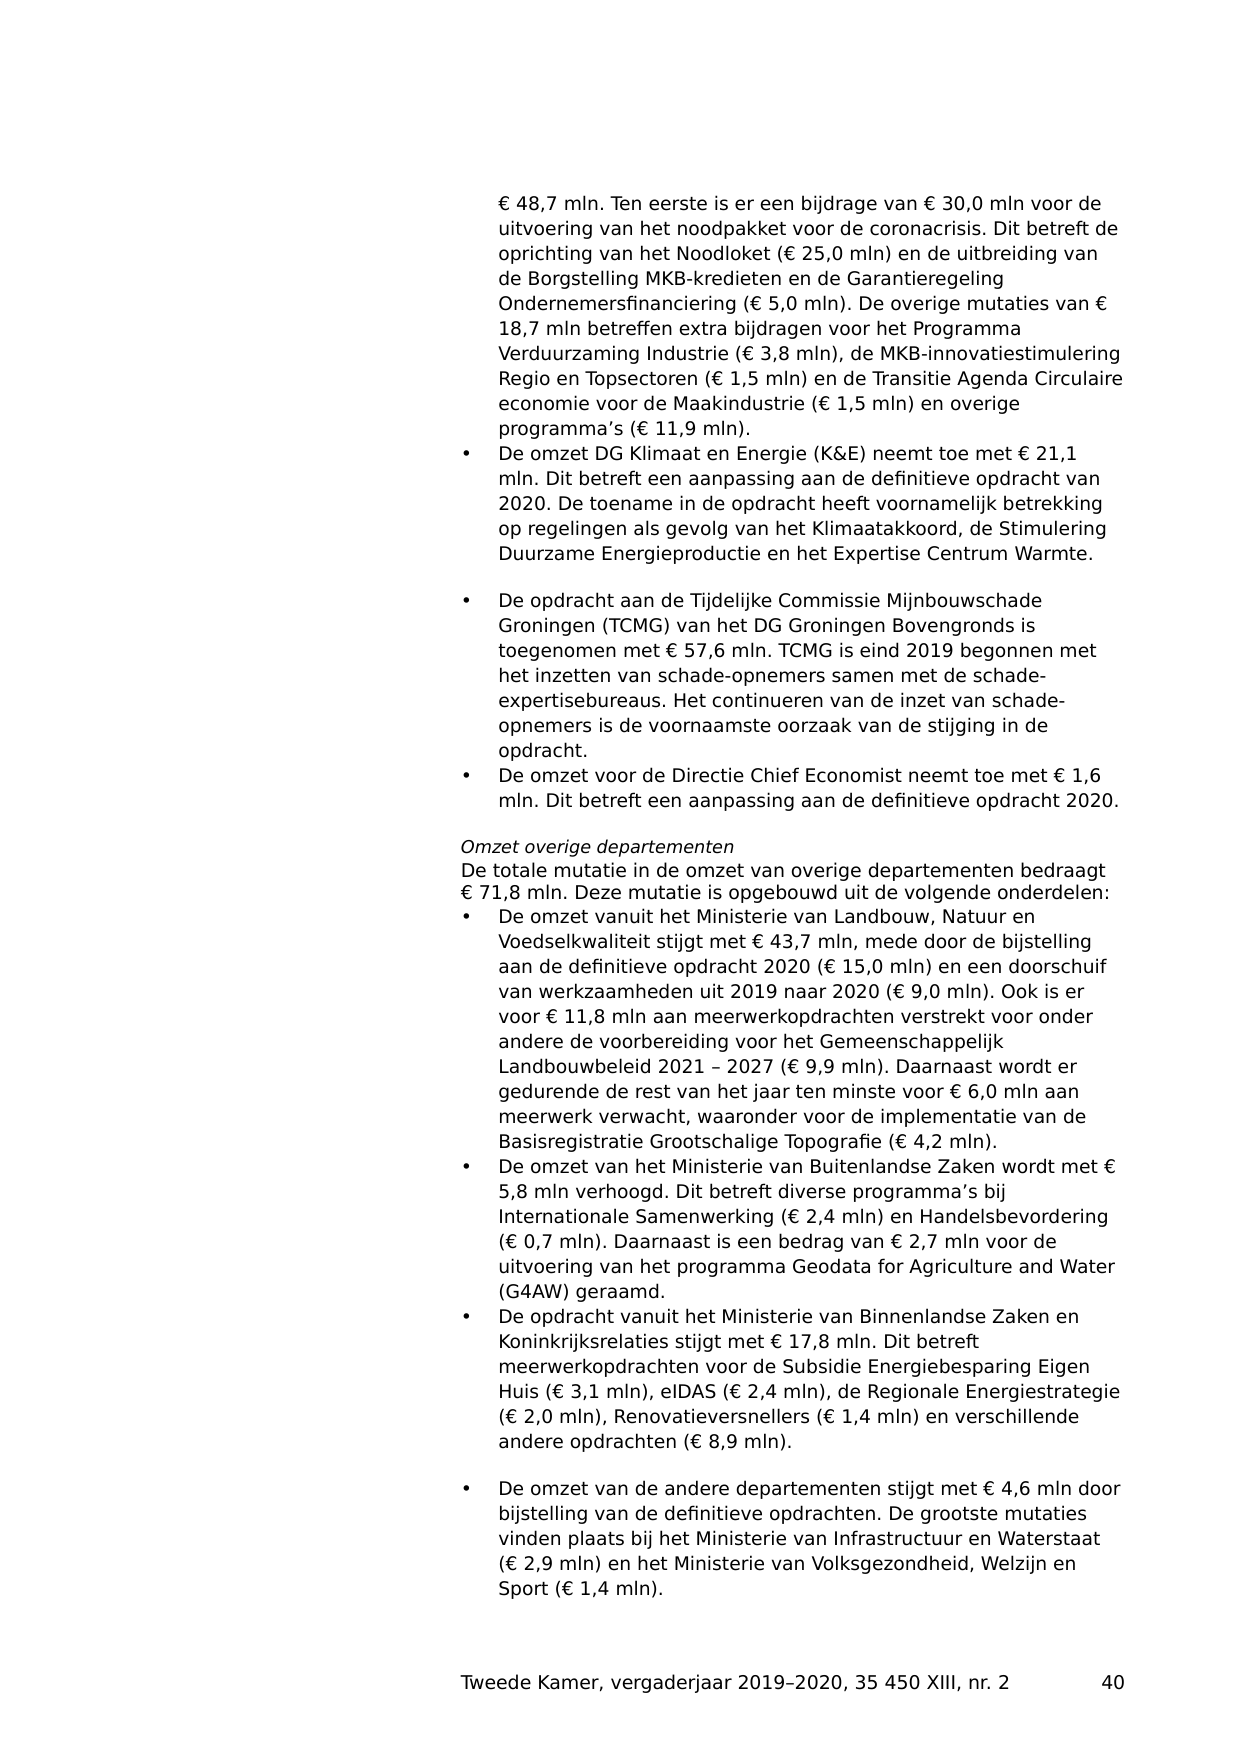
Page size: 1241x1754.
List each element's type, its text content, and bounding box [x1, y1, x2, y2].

text De totale mutatie in de omzet van overige departementen bedraagt € 71,8 mln. Deze mutatie is opgebouwd uit de volgende onderdelen: [461, 860, 1125, 904]
list De omzet DG Klimaat en Energie (K&E) neemt toe met € 21,1 mln. Dit betreft een aanpassing aan de definitieve opdracht van 2020. De toename in de opdracht heeft voornamelijk betrekking op regelingen als gevolg van het Klimaatakkoord, de Stimulering Duurzame Energieproductie en het Expertise Centrum Warmte. [461, 441, 1125, 566]
list De opdracht aan de Tijdelijke Commissie Mijnbouwschade Groningen (TCMG) van het DG Groningen Bovengronds is toegenomen met € 57,6 mln. TCMG is eind 2019 begonnen met het inzetten van schade-opnemers samen met de schade-expertisebureaus. Het continueren van de inzet van schade-opnemers is de voornaamste oorzaak van de stijging in de opdracht. [461, 588, 1125, 763]
list De omzet voor de Directie Chief Economist neemt toe met € 1,6 mln. Dit betreft een aanpassing aan de definitieve opdracht 2020. [461, 763, 1125, 813]
list € 48,7 mln. Ten eerste is er een bijdrage van € 30,0 mln voor de uitvoering van het noodpakket voor de coronacrisis. Dit betreft de oprichting van het Noodloket (€ 25,0 mln) en de uitbreiding van de Borgstelling MKB-kredieten en de Garantieregeling Ondernemersfinanciering (€ 5,0 mln). De overige mutaties van € 18,7 mln betreffen extra bijdragen voor het Programma Verduurzaming Industrie (€ 3,8 mln), de MKB-innovatiestimulering Regio en Topsectoren (€ 1,5 mln) en de Transitie Agenda Circulaire economie voor de Maakindustrie (€ 1,5 mln) en overige programma’s (€ 11,9 mln). [461, 191, 1125, 441]
list De omzet van de andere departementen stijgt met € 4,6 mln door bijstelling van de definitieve opdrachten. De grootste mutaties vinden plaats bij het Ministerie van Infrastructuur en Waterstaat (€ 2,9 mln) en het Ministerie van Volksgezondheid, Welzijn en Sport (€ 1,4 mln). [461, 1476, 1125, 1601]
text Omzet overige departementen [461, 835, 1125, 858]
list De omzet van het Ministerie van Buitenlandse Zaken wordt met € 5,8 mln verhoogd. Dit betreft diverse programma’s bij Internationale Samenwerking (€ 2,4 mln) en Handelsbevordering (€ 0,7 mln). Daarnaast is een bedrag van € 2,7 mln voor de uitvoering van het programma Geodata for Agriculture and Water (G4AW) geraamd. [461, 1154, 1125, 1304]
list De omzet vanuit het Ministerie van Landbouw, Natuur en Voedselkwaliteit stijgt met € 43,7 mln, mede door de bijstelling aan de definitieve opdracht 2020 (€ 15,0 mln) en een doorschuif van werkzaamheden uit 2019 naar 2020 (€ 9,0 mln). Ook is er voor € 11,8 mln aan meerwerkopdrachten verstrekt voor onder andere de voorbereiding voor het Gemeenschappelijk Landbouwbeleid 2021 – 2027 (€ 9,9 mln). Daarnaast wordt er gedurende de rest van het jaar ten minste voor € 6,0 mln aan meerwerk verwacht, waaronder voor de implementatie van de Basisregistratie Grootschalige Topografie (€ 4,2 mln). [461, 904, 1125, 1154]
list De opdracht vanuit het Ministerie van Binnenlandse Zaken en Koninkrijksrelaties stijgt met € 17,8 mln. Dit betreft meerwerkopdrachten voor de Subsidie Energiebesparing Eigen Huis (€ 3,1 mln), eIDAS (€ 2,4 mln), de Regionale Energiestrategie (€ 2,0 mln), Renovatieversnellers (€ 1,4 mln) en verschillende andere opdrachten (€ 8,9 mln). [461, 1304, 1125, 1454]
